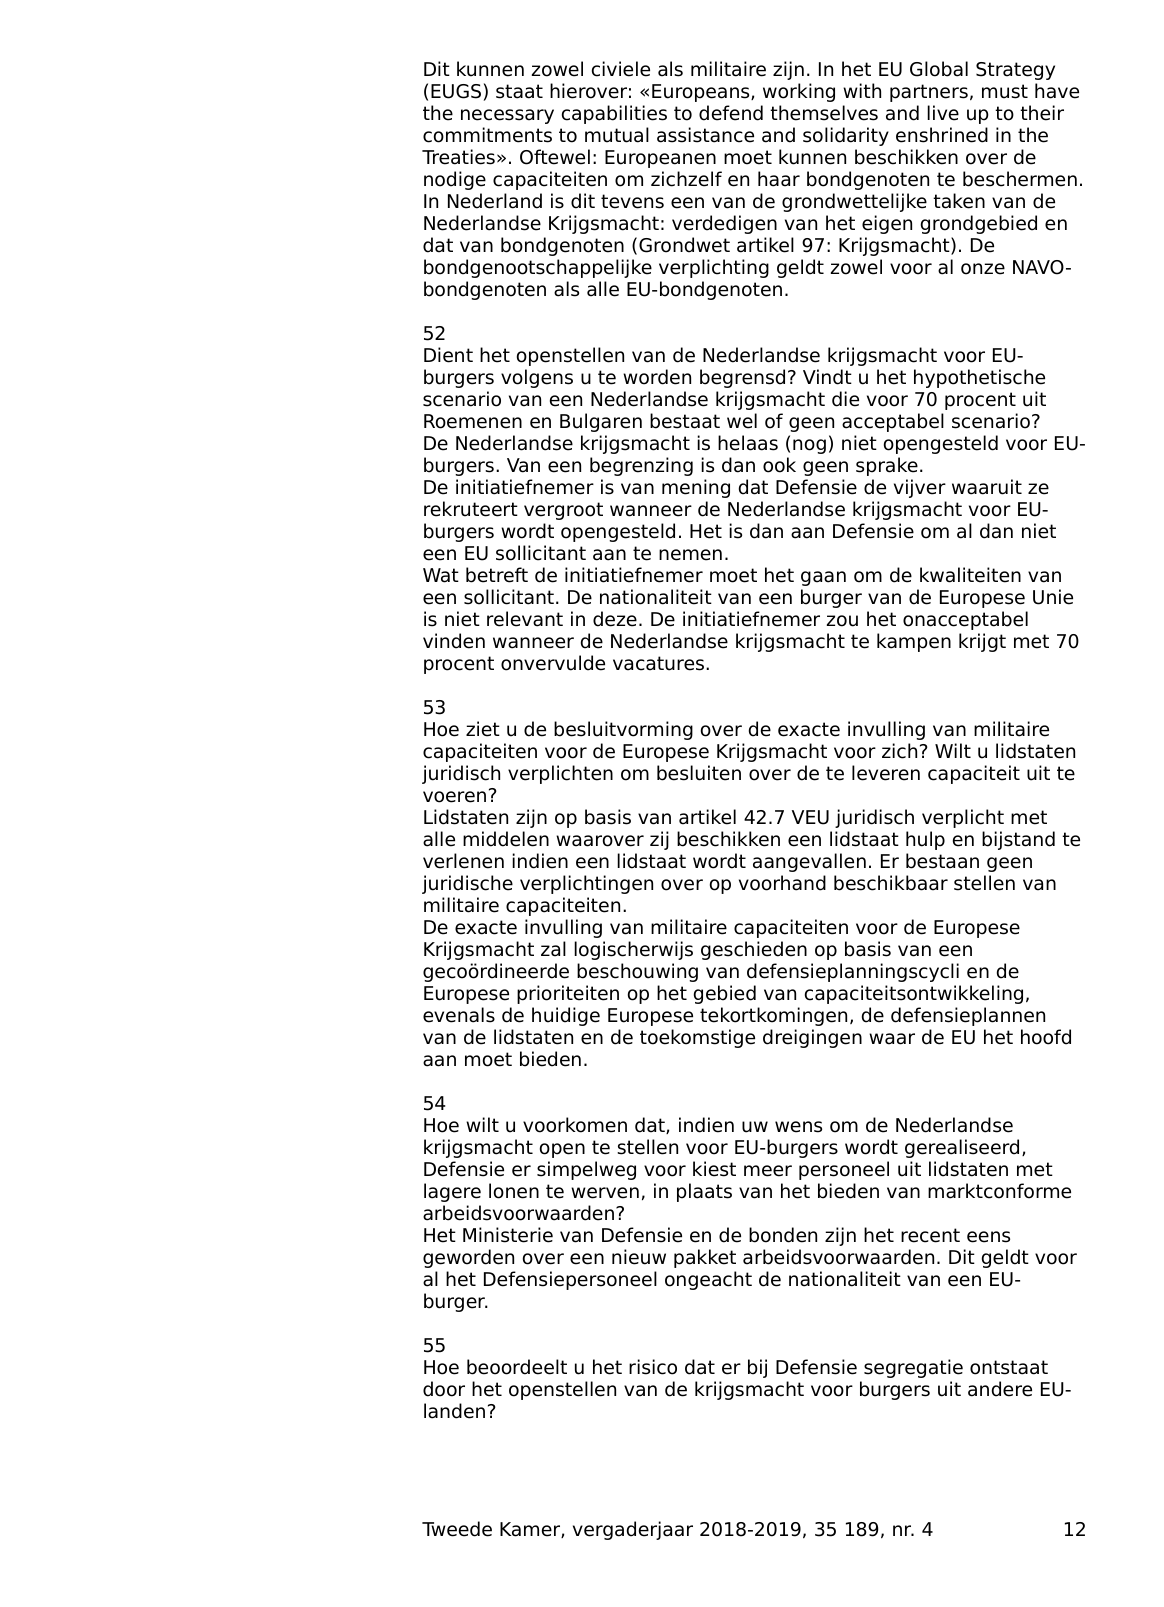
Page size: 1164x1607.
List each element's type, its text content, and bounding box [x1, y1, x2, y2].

text De exacte invulling van militaire capaciteiten voor de Europese Krijgsmacht zal logischerwijs geschieden op basis van een gecoördineerde beschouwing van defensieplanningscycli en de Europese prioriteiten op het gebied van capaciteitsontwikkeling, evenals de huidige Europese tekortkomingen, de defensieplannen van de lidstaten en de toekomstige dreigingen waar de EU het hoofd aan moet bieden. [422, 917, 1087, 1071]
text De Nederlandse krijgsmacht is helaas (nog) niet opengesteld voor EU-burgers. Van een begrenzing is dan ook geen sprake. [422, 433, 1087, 477]
text Hoe beoordeelt u het risico dat er bij Defensie segregatie ontstaat door het openstellen van de krijgsmacht voor burgers uit andere EU-landen? [422, 1357, 1087, 1423]
text 55 [422, 1335, 1087, 1357]
text Hoe ziet u de besluitvorming over de exacte invulling van militaire capaciteiten voor de Europese Krijgsmacht voor zich? Wilt u lidstaten juridisch verplichten om besluiten over de te leveren capaciteit uit te voeren? [422, 719, 1087, 807]
text De initiatiefnemer is van mening dat Defensie de vijver waaruit ze rekruteert vergroot wanneer de Nederlandse krijgsmacht voor EU-burgers wordt opengesteld. Het is dan aan Defensie om al dan niet een EU sollicitant aan te nemen. [422, 477, 1087, 565]
text Het Ministerie van Defensie en de bonden zijn het recent eens geworden over een nieuw pakket arbeidsvoorwaarden. Dit geldt voor al het Defensiepersoneel ongeacht de nationaliteit van een EU-burger. [422, 1224, 1087, 1312]
text 53 [422, 697, 1087, 719]
text Hoe wilt u voorkomen dat, indien uw wens om de Nederlandse krijgsmacht open te stellen voor EU-burgers wordt gerealiseerd, Defensie er simpelweg voor kiest meer personeel uit lidstaten met lagere lonen te werven, in plaats van het bieden van marktconforme arbeidsvoorwaarden? [422, 1115, 1087, 1224]
text 52 [422, 323, 1087, 345]
text 54 [422, 1093, 1087, 1115]
text Dit kunnen zowel civiele als militaire zijn. In het EU Global Strategy (EUGS) staat hierover: «Europeans, working with partners, must have the necessary capabilities to defend themselves and live up to their commitments to mutual assistance and solidarity enshrined in the Treaties». Oftewel: Europeanen moet kunnen beschikken over de nodige capaciteiten om zichzelf en haar bondgenoten te beschermen. In Nederland is dit tevens een van de grondwettelijke taken van de Nederlandse Krijgsmacht: verdedigen van het eigen grondgebied en dat van bondgenoten (Grondwet artikel 97: Krijgsmacht). De bondgenootschappelijke verplichting geldt zowel voor al onze NAVO-bondgenoten als alle EU-bondgenoten. [422, 59, 1087, 301]
text Dient het openstellen van de Nederlandse krijgsmacht voor EU-burgers volgens u te worden begrensd? Vindt u het hypothetische scenario van een Nederlandse krijgsmacht die voor 70 procent uit Roemenen en Bulgaren bestaat wel of geen acceptabel scenario? [422, 345, 1087, 433]
text Lidstaten zijn op basis van artikel 42.7 VEU juridisch verplicht met alle middelen waarover zij beschikken een lidstaat hulp en bijstand te verlenen indien een lidstaat wordt aangevallen. Er bestaan geen juridische verplichtingen over op voorhand beschikbaar stellen van militaire capaciteiten. [422, 807, 1087, 917]
text Wat betreft de initiatiefnemer moet het gaan om de kwaliteiten van een sollicitant. De nationaliteit van een burger van de Europese Unie is niet relevant in deze. De initiatiefnemer zou het onacceptabel vinden wanneer de Nederlandse krijgsmacht te kampen krijgt met 70 procent onvervulde vacatures. [422, 565, 1087, 675]
